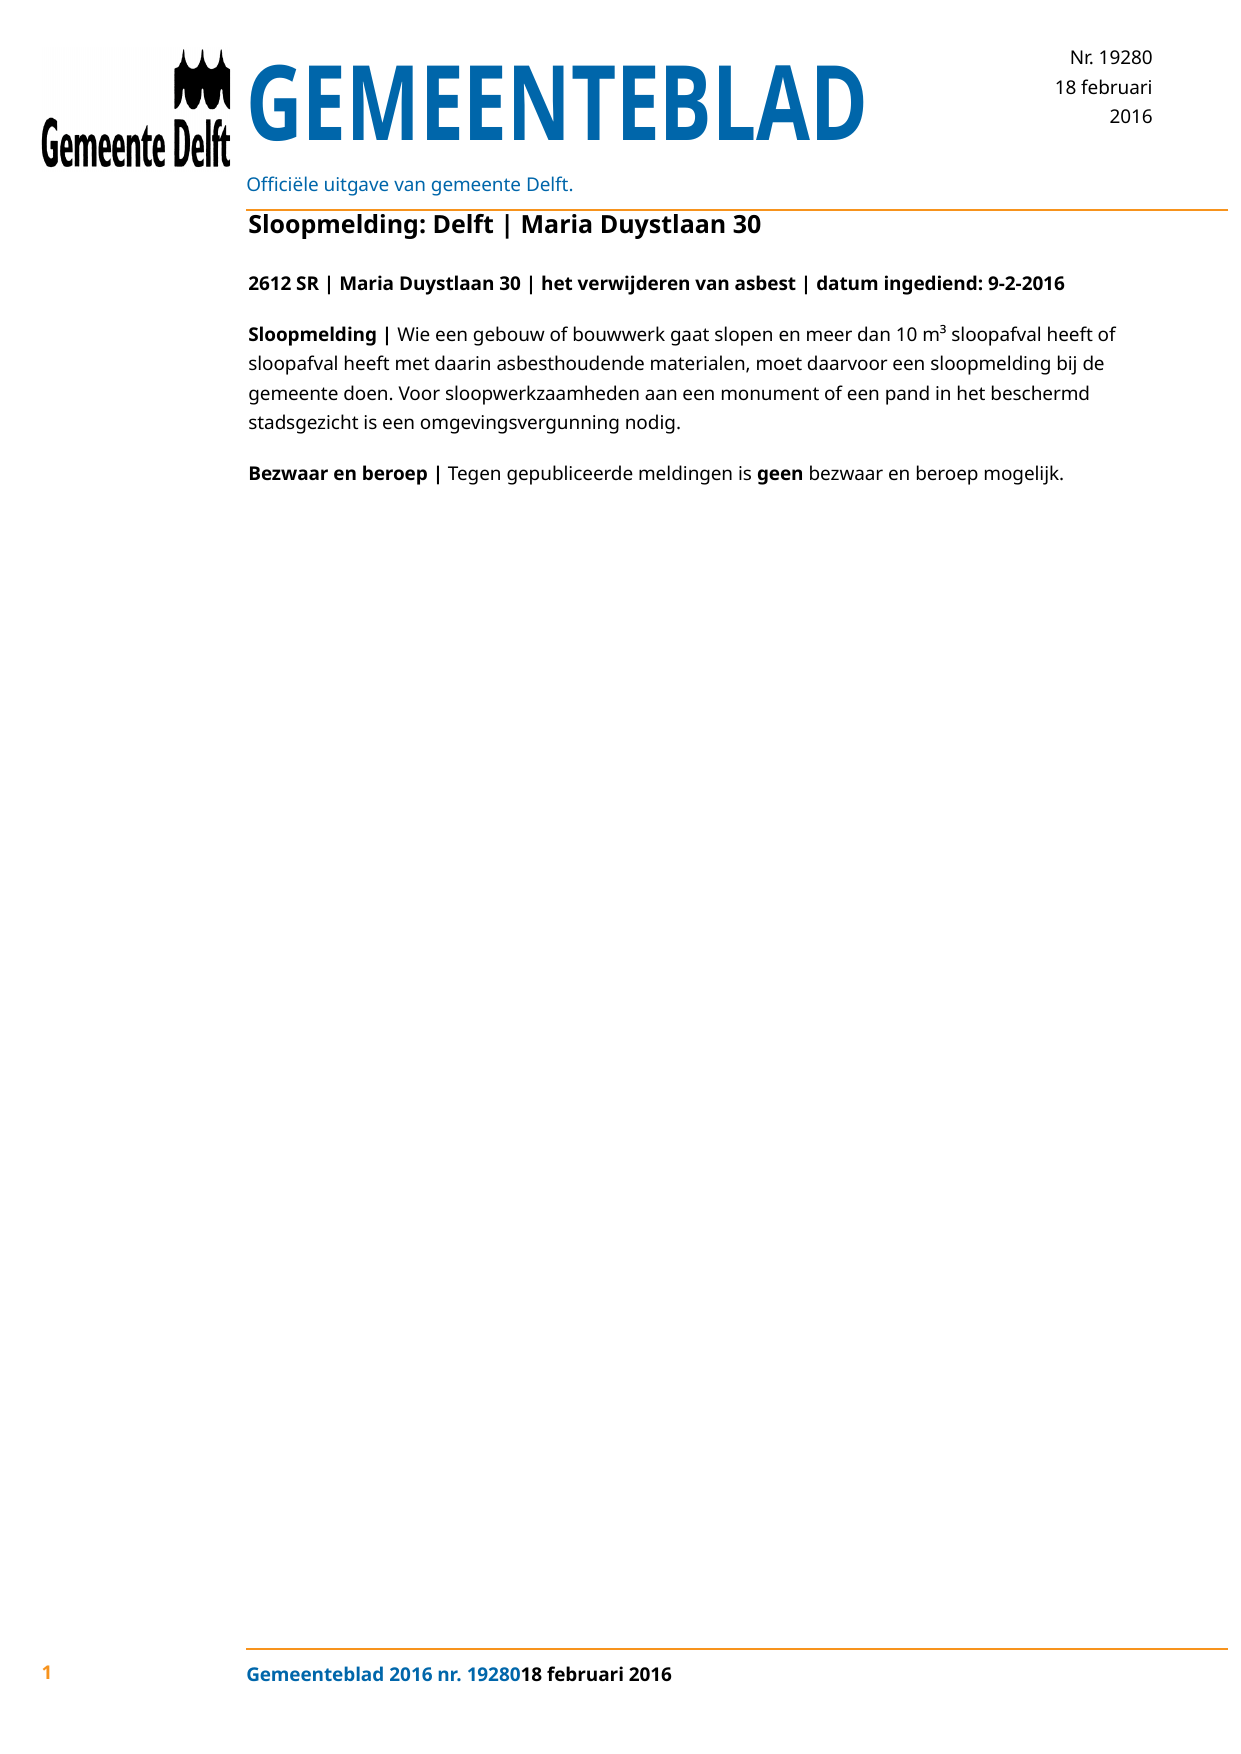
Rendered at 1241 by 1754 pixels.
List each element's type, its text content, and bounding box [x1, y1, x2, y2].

picture [41, 47, 231, 172]
text Sloopmelding | Wie een gebouw of bouwwerk gaat slopen en meer dan 10 m³ sloopafval heeft of sloopafval heeft met daarin asbesthoudende materialen, moet daarvoor een sloopmelding bij de gemeente doen. Voor sloopwerkzaamheden aan een monument of een pand in het beschermd stadsgezicht is een omgevingsvergunning nodig. [248, 321, 1152, 435]
text Bezwaar en beroep | Tegen gepubliceerde meldingen is geen bezwaar en beroep mogelijk. [248, 460, 1152, 486]
text Sloopmelding: Delft | Maria Duystlaan 30 [248, 211, 1152, 241]
text 2612 SR | Maria Duystlaan 30 | het verwijderen van asbest | datum ingediend: 9-2-2016 [248, 270, 1152, 296]
